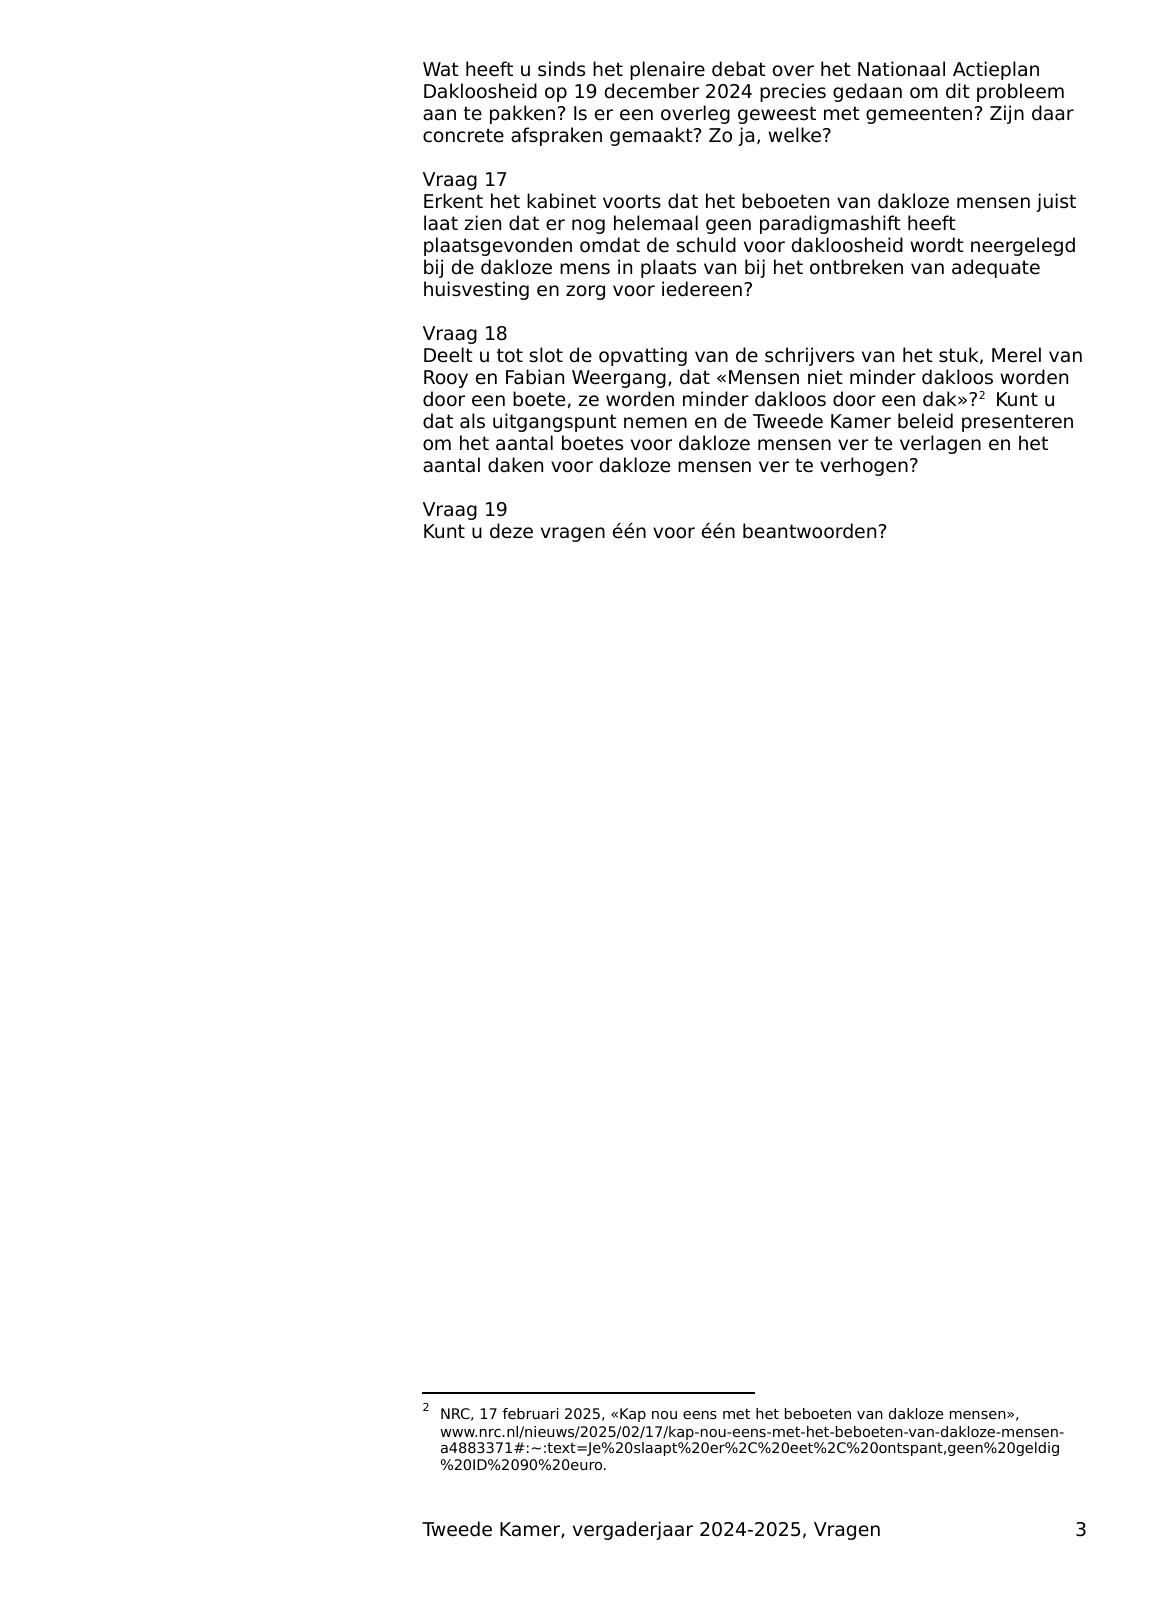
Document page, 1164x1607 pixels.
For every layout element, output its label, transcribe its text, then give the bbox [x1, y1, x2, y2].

text Wat heeft u sinds het plenaire debat over het Nationaal Actieplan Dakloosheid op 19 december 2024 precies gedaan om dit probleem aan te pakken? Is er een overleg geweest met gemeenten? Zijn daar concrete afspraken gemaakt? Zo ja, welke? [422, 59, 1087, 147]
text Erkent het kabinet voorts dat het beboeten van dakloze mensen juist laat zien dat er nog helemaal geen paradigmashift heeft plaatsgevonden omdat de schuld voor dakloosheid wordt neergelegd bij de dakloze mens in plaats van bij het ontbreken van adequate huisvesting en zorg voor iedereen? [422, 191, 1087, 301]
text Kunt u deze vragen één voor één beantwoorden? [422, 521, 1087, 543]
text Vraag 17 [422, 169, 1087, 191]
text Vraag 18 [422, 323, 1087, 345]
text Deelt u tot slot de opvatting van de schrijvers van het stuk, Merel van Rooy en Fabian Weergang, dat «Mensen niet minder dakloos worden door een boete, ze worden minder dakloos door een dak»? Kunt u dat als uitgangspunt nemen en de Tweede Kamer beleid presenteren om het aantal boetes voor dakloze mensen ver te verlagen en het aantal daken voor dakloze mensen ver te verhogen? [422, 345, 1087, 477]
text NRC, 17 februari 2025, «Kap nou eens met het beboeten van dakloze mensen», www.nrc.nl/nieuws/2025/02/17/kap-nou-eens-met-het-beboeten-van-dakloze-mensen-a4883371#:~:text=Je%20slaapt%20er%2C%20eet%2C%20ontspant,geen%20geldig%20ID%2090%20euro. [422, 1402, 1087, 1474]
text Vraag 19 [422, 499, 1087, 521]
